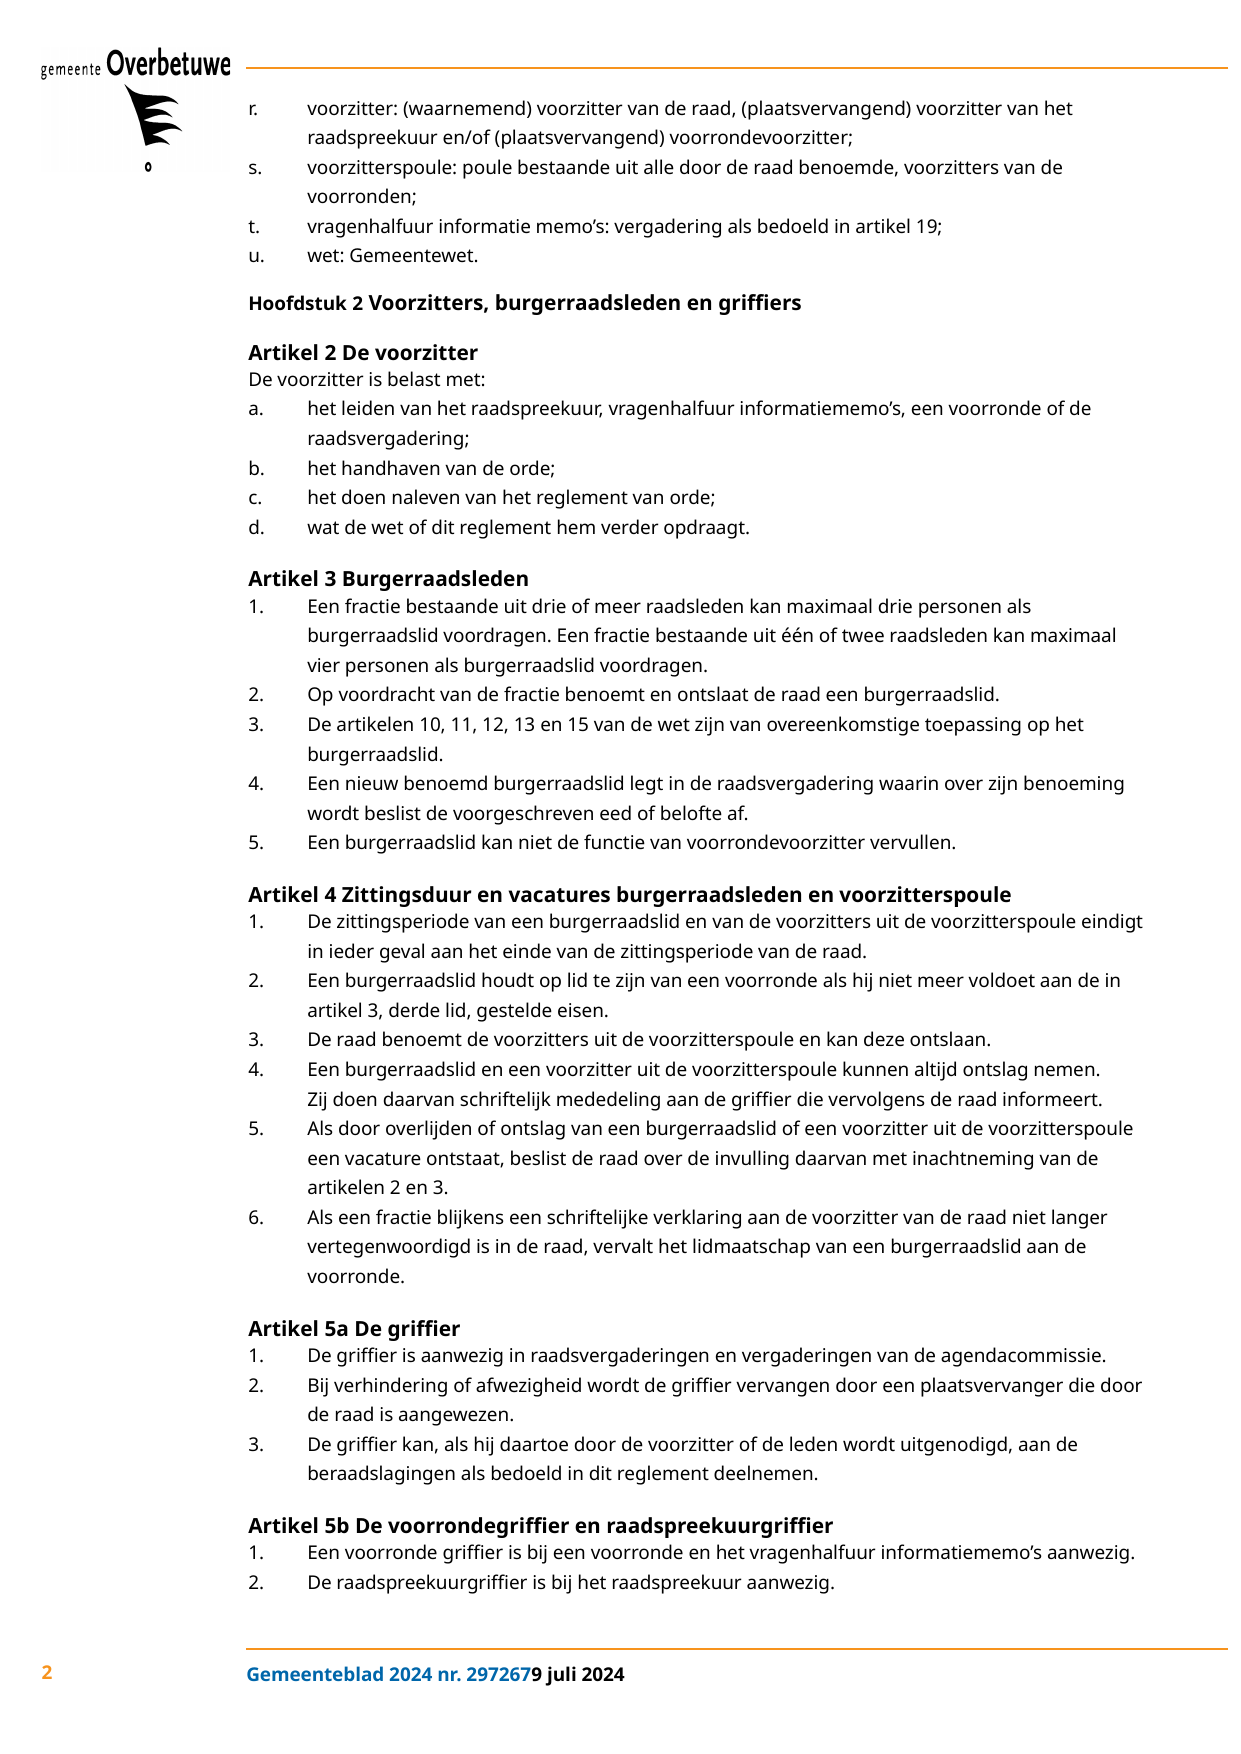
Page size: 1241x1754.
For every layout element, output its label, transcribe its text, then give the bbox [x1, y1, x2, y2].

list Een voorronde griffier is bij een voorronde en het vragenhalfuur informatiememo’s aanwezig. [248, 1539, 1152, 1565]
list De zittingsperiode van een burgerraadslid en van de voorzitters uit de voorzitterspoule eindigt in ieder geval aan het einde van de zittingsperiode van de raad. [248, 908, 1152, 964]
list De artikelen 10, 11, 12, 13 en 15 van de wet zijn van overeenkomstige toepassing op het burgerraadslid. [248, 711, 1152, 766]
list Zij doen daarvan schriftelijk mededeling aan de griffier die vervolgens de raad informeert. [248, 1086, 1152, 1112]
list Een burgerraadslid en een voorzitter uit de voorzitterspoule kunnen altijd ontslag nemen. [248, 1056, 1152, 1082]
list voorzitterspoule: poule bestaande uit alle door de raad benoemde, voorzitters van de voorronden; [248, 154, 1152, 209]
list wet: Gemeentewet. [248, 243, 1152, 268]
list Op voordracht van de fractie benoemt en ontslaat de raad een burgerraadslid. [248, 682, 1152, 707]
list Een fractie bestaande uit drie of meer raadsleden kan maximaal drie personen als burgerraadslid voordragen. Een fractie bestaande uit één of twee raadsleden kan maximaal vier personen als burgerraadslid voordragen. [248, 593, 1152, 678]
list het leiden van het raadspreekuur, vragenhalfuur informatiememo’s, een voorronde of de raadsvergadering; [248, 396, 1152, 451]
list voorzitter: (waarnemend) voorzitter van de raad, (plaatsvervangend) voorzitter van het raadspreekuur en/of (plaatsvervangend) voorrondevoorzitter; [248, 95, 1152, 150]
list De griffier kan, als hij daartoe door de voorzitter of de leden wordt uitgenodigd, aan de beraadslagingen als bedoeld in dit reglement deelnemen. [248, 1431, 1152, 1486]
list Als een fractie blijkens een schriftelijke verklaring aan de voorzitter van de raad niet langer vertegenwoordigd is in de raad, vervalt het lidmaatschap van een burgerraadslid aan de voorronde. [248, 1204, 1152, 1289]
list Bij verhindering of afwezigheid wordt de griffier vervangen door een plaatsvervanger die door de raad is aangewezen. [248, 1372, 1152, 1427]
list De raadspreekuurgriffier is bij het raadspreekuur aanwezig. [248, 1569, 1152, 1595]
list het handhaven van de orde; [248, 455, 1152, 481]
picture [41, 47, 231, 172]
list Een burgerraadslid kan niet de functie van voorrondevoorzitter vervullen. [248, 829, 1152, 855]
list De raad benoemt de voorzitters uit de voorzitterspoule en kan deze ontslaan. [248, 1027, 1152, 1052]
list wat de wet of dit reglement hem verder opdraagt. [248, 514, 1152, 540]
text Artikel 3 Burgerraadsleden [248, 564, 1152, 593]
text Hoofdstuk 2 Voorzitters, burgerraadsleden en griffiers [248, 288, 1152, 317]
text Artikel 5a De griffier [248, 1314, 1152, 1342]
list het doen naleven van het reglement van orde; [248, 484, 1152, 510]
list Een burgerraadslid houdt op lid te zijn van een voorronde als hij niet meer voldoet aan de in artikel 3, derde lid, gestelde eisen. [248, 967, 1152, 1023]
list Als door overlijden of ontslag van een burgerraadslid of een voorzitter uit de voorzitterspoule een vacature ontstaat, beslist de raad over de invulling daarvan met inachtneming van de artikelen 2 en 3. [248, 1115, 1152, 1200]
list De griffier is aanwezig in raadsvergaderingen en vergaderingen van de agendacommissie. [248, 1342, 1152, 1368]
text Artikel 4 Zittingsduur en vacatures burgerraadsleden en voorzitterspoule [248, 880, 1152, 908]
list vragenhalfuur informatie memo’s: vergadering als bedoeld in artikel 19; [248, 213, 1152, 239]
text Artikel 2 De voorzitter [248, 338, 1152, 366]
list Een nieuw benoemd burgerraadslid legt in de raadsvergadering waarin over zijn benoeming wordt beslist de voorgeschreven eed of belofte af. [248, 770, 1152, 826]
text Artikel 5b De voorrondegriffier en raadspreekuurgriffier [248, 1511, 1152, 1539]
text De voorzitter is belast met: [248, 366, 1152, 392]
